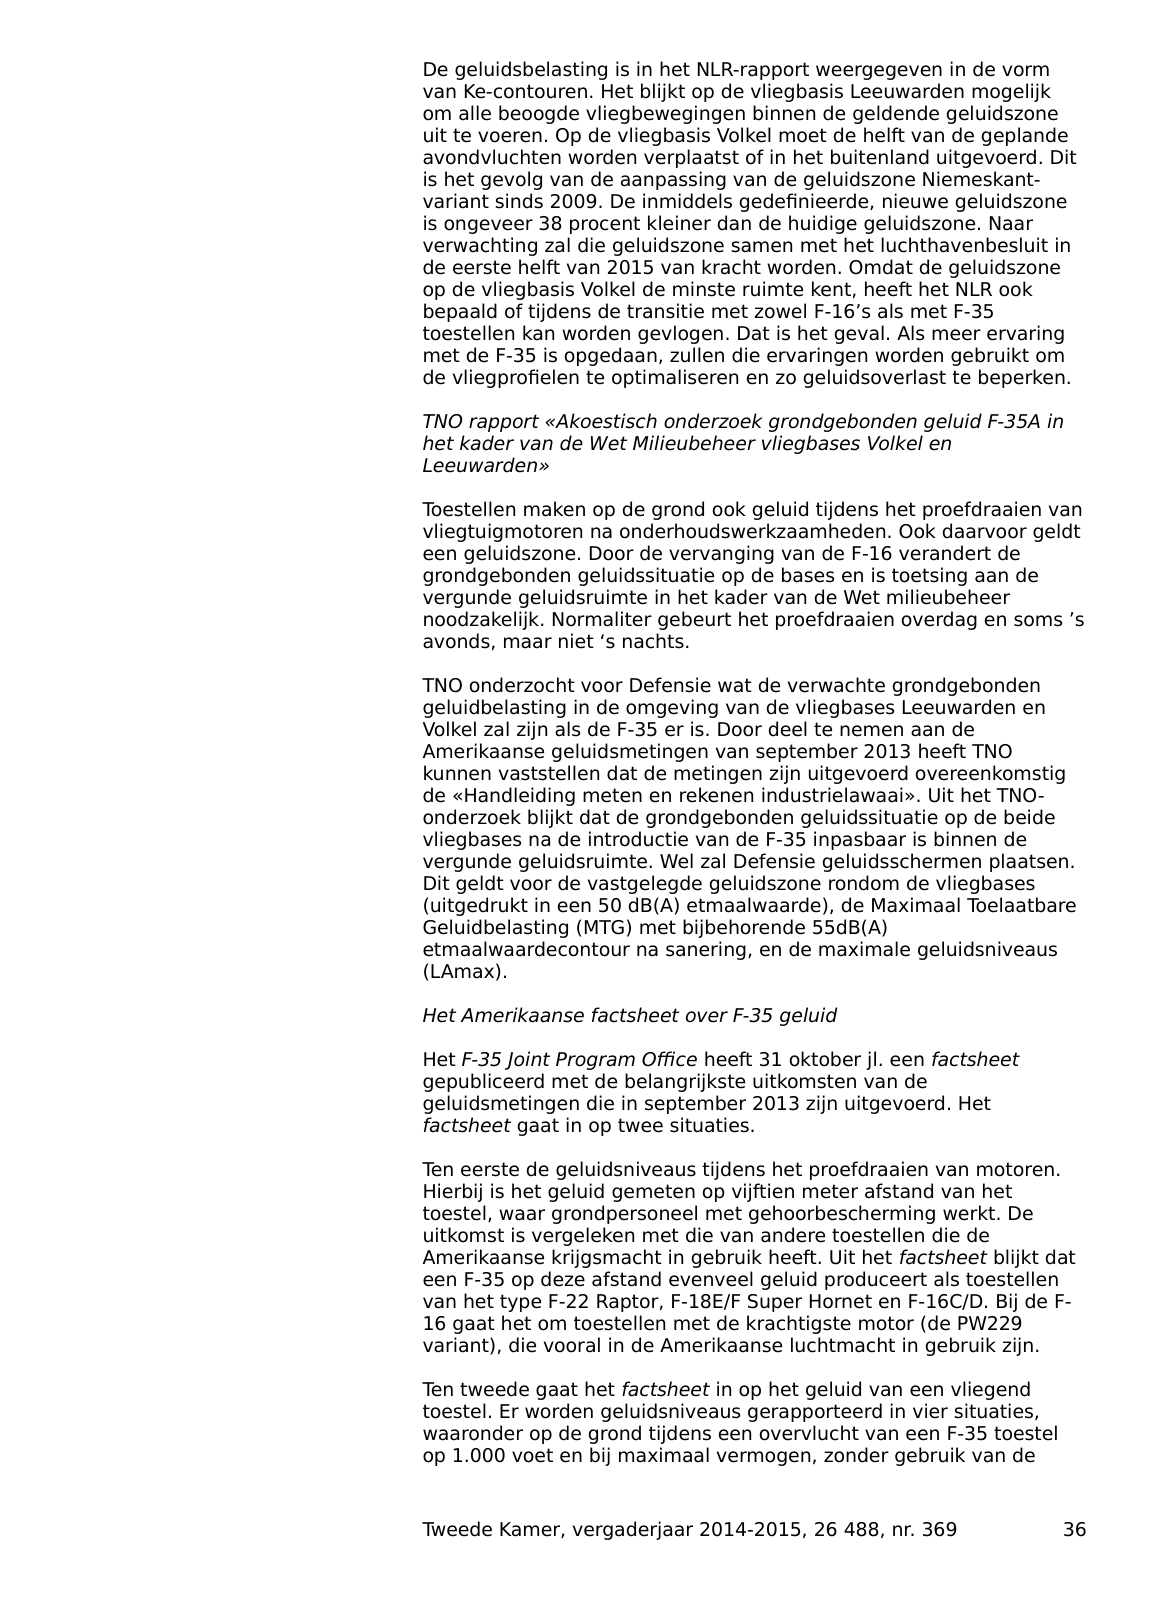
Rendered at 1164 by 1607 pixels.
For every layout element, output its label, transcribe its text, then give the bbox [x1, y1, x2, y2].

text Ten eerste de geluidsniveaus tijdens het proefdraaien van motoren. Hierbij is het geluid gemeten op vijftien meter afstand van het toestel, waar grondpersoneel met gehoorbescherming werkt. De uitkomst is vergeleken met die van andere toestellen die de Amerikaanse krijgsmacht in gebruik heeft. Uit het factsheet blijkt dat een F-35 op deze afstand evenveel geluid produceert als toestellen van het type F-22 Raptor, F-18E/F Super Hornet en F-16C/D. Bij de F-16 gaat het om toestellen met de krachtigste motor (de PW229 variant), die vooral in de Amerikaanse luchtmacht in gebruik zijn. [422, 1159, 1087, 1357]
subtitle Het Amerikaanse factsheet over F-35 geluid [422, 1005, 1087, 1027]
text De geluidsbelasting is in het NLR-rapport weergegeven in de vorm van Ke-contouren. Het blijkt op de vliegbasis Leeuwarden mogelijk om alle beoogde vliegbewegingen binnen de geldende geluidszone uit te voeren. Op de vliegbasis Volkel moet de helft van de geplande avondvluchten worden verplaatst of in het buitenland uitgevoerd. Dit is het gevolg van de aanpassing van de geluidszone Niemeskant-variant sinds 2009. De inmiddels gedefinieerde, nieuwe geluidszone is ongeveer 38 procent kleiner dan de huidige geluidszone. Naar verwachting zal die geluidszone samen met het luchthavenbesluit in de eerste helft van 2015 van kracht worden. Omdat de geluidszone op de vliegbasis Volkel de minste ruimte kent, heeft het NLR ook bepaald of tijdens de transitie met zowel F-16’s als met F-35 toestellen kan worden gevlogen. Dat is het geval. Als meer ervaring met de F-35 is opgedaan, zullen die ervaringen worden gebruikt om de vliegprofielen te optimaliseren en zo geluidsoverlast te beperken. [422, 59, 1087, 389]
text Ten tweede gaat het factsheet in op het geluid van een vliegend toestel. Er worden geluidsniveaus gerapporteerd in vier situaties, waaronder op de grond tijdens een overvlucht van een F-35 toestel op 1.000 voet en bij maximaal vermogen, zonder gebruik van de [422, 1379, 1087, 1467]
text Het F-35 Joint Program Office heeft 31 oktober jl. een factsheet gepubliceerd met de belangrijkste uitkomsten van de geluidsmetingen die in september 2013 zijn uitgevoerd. Het factsheet gaat in op twee situaties. [422, 1049, 1087, 1137]
subtitle TNO rapport «Akoestisch onderzoek grondgebonden geluid F-35A in het kader van de Wet Milieubeheer vliegbases Volkel en Leeuwarden» [422, 411, 1087, 477]
text TNO onderzocht voor Defensie wat de verwachte grondgebonden geluidbelasting in de omgeving van de vliegbases Leeuwarden en Volkel zal zijn als de F-35 er is. Door deel te nemen aan de Amerikaanse geluidsmetingen van september 2013 heeft TNO kunnen vaststellen dat de metingen zijn uitgevoerd overeenkomstig de «Handleiding meten en rekenen industrielawaai». Uit het TNO-onderzoek blijkt dat de grondgebonden geluidssituatie op de beide vliegbases na de introductie van de F-35 inpasbaar is binnen de vergunde geluidsruimte. Wel zal Defensie geluidsschermen plaatsen. Dit geldt voor de vastgelegde geluidszone rondom de vliegbases (uitgedrukt in een 50 dB(A) etmaalwaarde), de Maximaal Toelaatbare Geluidbelasting (MTG) met bijbehorende 55dB(A) etmaalwaardecontour na sanering, en de maximale geluidsniveaus (LAmax). [422, 675, 1087, 983]
text Toestellen maken op de grond ook geluid tijdens het proefdraaien van vliegtuigmotoren na onderhoudswerkzaamheden. Ook daarvoor geldt een geluidszone. Door de vervanging van de F-16 verandert de grondgebonden geluidssituatie op de bases en is toetsing aan de vergunde geluidsruimte in het kader van de Wet milieubeheer noodzakelijk. Normaliter gebeurt het proefdraaien overdag en soms ’s avonds, maar niet ‘s nachts. [422, 499, 1087, 653]
